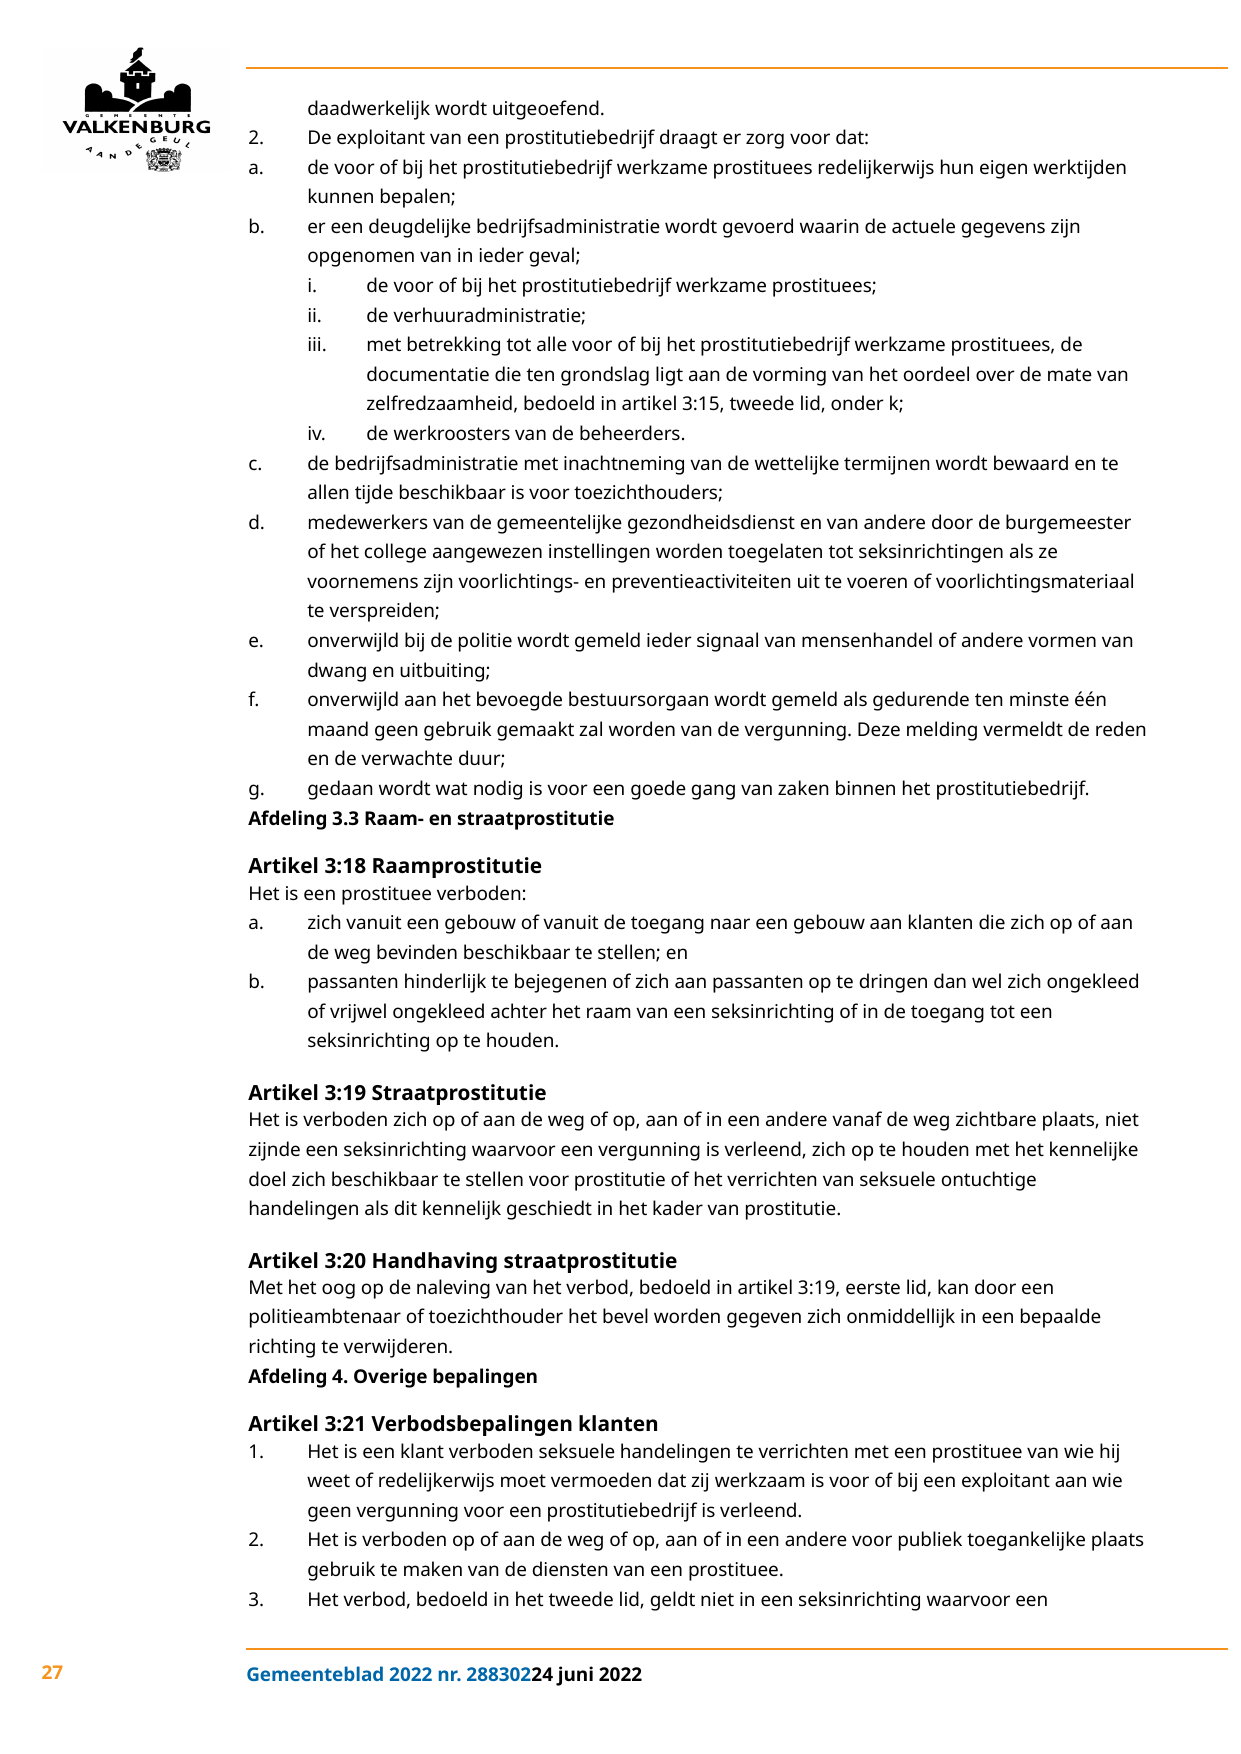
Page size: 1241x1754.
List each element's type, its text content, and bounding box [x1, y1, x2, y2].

list met betrekking tot alle voor of bij het prostitutiebedrijf werkzame prostituees, de documentatie die ten grondslag ligt aan de vorming van het oordeel over de mate van zelfredzaamheid, bedoeld in artikel 3:15, tweede lid, onder k; [307, 331, 1152, 416]
text Het is verboden zich op of aan de weg of op, aan of in een andere vanaf de weg zichtbare plaats, niet zijnde een seksinrichting waarvoor een vergunning is verleend, zich op te houden met het kennelijke doel zich beschikbaar te stellen voor prostitutie of het verrichten van seksuele ontuchtige handelingen als dit kennelijk geschiedt in het kader van prostitutie. [248, 1107, 1152, 1221]
text Afdeling 4. Overige bepalingen [248, 1363, 1152, 1389]
text Artikel 3:20 Handhaving straatprostitutie [248, 1246, 1152, 1274]
text Artikel 3:18 Raamprostitutie [248, 851, 1152, 880]
list de bedrijfsadministratie met inachtneming van de wettelijke termijnen wordt bewaard en te allen tijde beschikbaar is voor toezichthouders; [248, 450, 1152, 505]
list Het is een klant verboden seksuele handelingen te verrichten met een prostituee van wie hij weet of redelijkerwijs moet vermoeden dat zij werkzaam is voor of bij een exploitant aan wie geen vergunning voor een prostitutiebedrijf is verleend. [248, 1438, 1152, 1523]
list De exploitant van een prostitutiebedrijf draagt er zorg voor dat: [248, 124, 1152, 150]
list er een deugdelijke bedrijfsadministratie wordt gevoerd waarin de actuele gegevens zijn opgenomen van in ieder geval; [248, 213, 1152, 268]
list Het verbod, bedoeld in het tweede lid, geldt niet in een seksinrichting waarvoor een [248, 1586, 1152, 1612]
list gedaan wordt wat nodig is voor een goede gang van zaken binnen het prostitutiebedrijf. [248, 775, 1152, 801]
list de werkroosters van de beheerders. [307, 420, 1152, 446]
text Artikel 3:21 Verbodsbepalingen klanten [248, 1409, 1152, 1438]
picture [41, 47, 231, 172]
list daadwerkelijk wordt uitgeoefend. [248, 95, 1152, 121]
list onverwijld aan het bevoegde bestuursorgaan wordt gemeld als gedurende ten minste één maand geen gebruik gemaakt zal worden van de vergunning. Deze melding vermeldt de reden en de verwachte duur; [248, 686, 1152, 771]
text Afdeling 3.3 Raam- en straatprostitutie [248, 805, 1152, 831]
list medewerkers van de gemeentelijke gezondheidsdienst en van andere door de burgemeester of het college aangewezen instellingen worden toegelaten tot seksinrichtingen als ze voornemens zijn voorlichtings- en preventieactiviteiten uit te voeren of voorlichtingsmateriaal te verspreiden; [248, 509, 1152, 623]
list onverwijld bij de politie wordt gemeld ieder signaal van mensenhandel of andere vormen van dwang en uitbuiting; [248, 627, 1152, 683]
text Artikel 3:19 Straatprostitutie [248, 1078, 1152, 1107]
list de voor of bij het prostitutiebedrijf werkzame prostituees redelijkerwijs hun eigen werktijden kunnen bepalen; [248, 154, 1152, 209]
list zich vanuit een gebouw of vanuit de toegang naar een gebouw aan klanten die zich op of aan de weg bevinden beschikbaar te stellen; en [248, 909, 1152, 965]
list Het is verboden op of aan de weg of op, aan of in een andere voor publiek toegankelijke plaats gebruik te maken van de diensten van een prostituee. [248, 1527, 1152, 1582]
text Het is een prostituee verboden: [248, 880, 1152, 906]
list de verhuuradministratie; [307, 302, 1152, 328]
list de voor of bij het prostitutiebedrijf werkzame prostituees; [307, 272, 1152, 298]
text Met het oog op de naleving van het verbod, bedoeld in artikel 3:19, eerste lid, kan door een politieambtenaar of toezichthouder het bevel worden gegeven zich onmiddellijk in een bepaalde richting te verwijderen. [248, 1274, 1152, 1359]
list passanten hinderlijk te bejegenen of zich aan passanten op te dringen dan wel zich ongekleed of vrijwel ongekleed achter het raam van een seksinrichting of in de toegang tot een seksinrichting op te houden. [248, 968, 1152, 1053]
